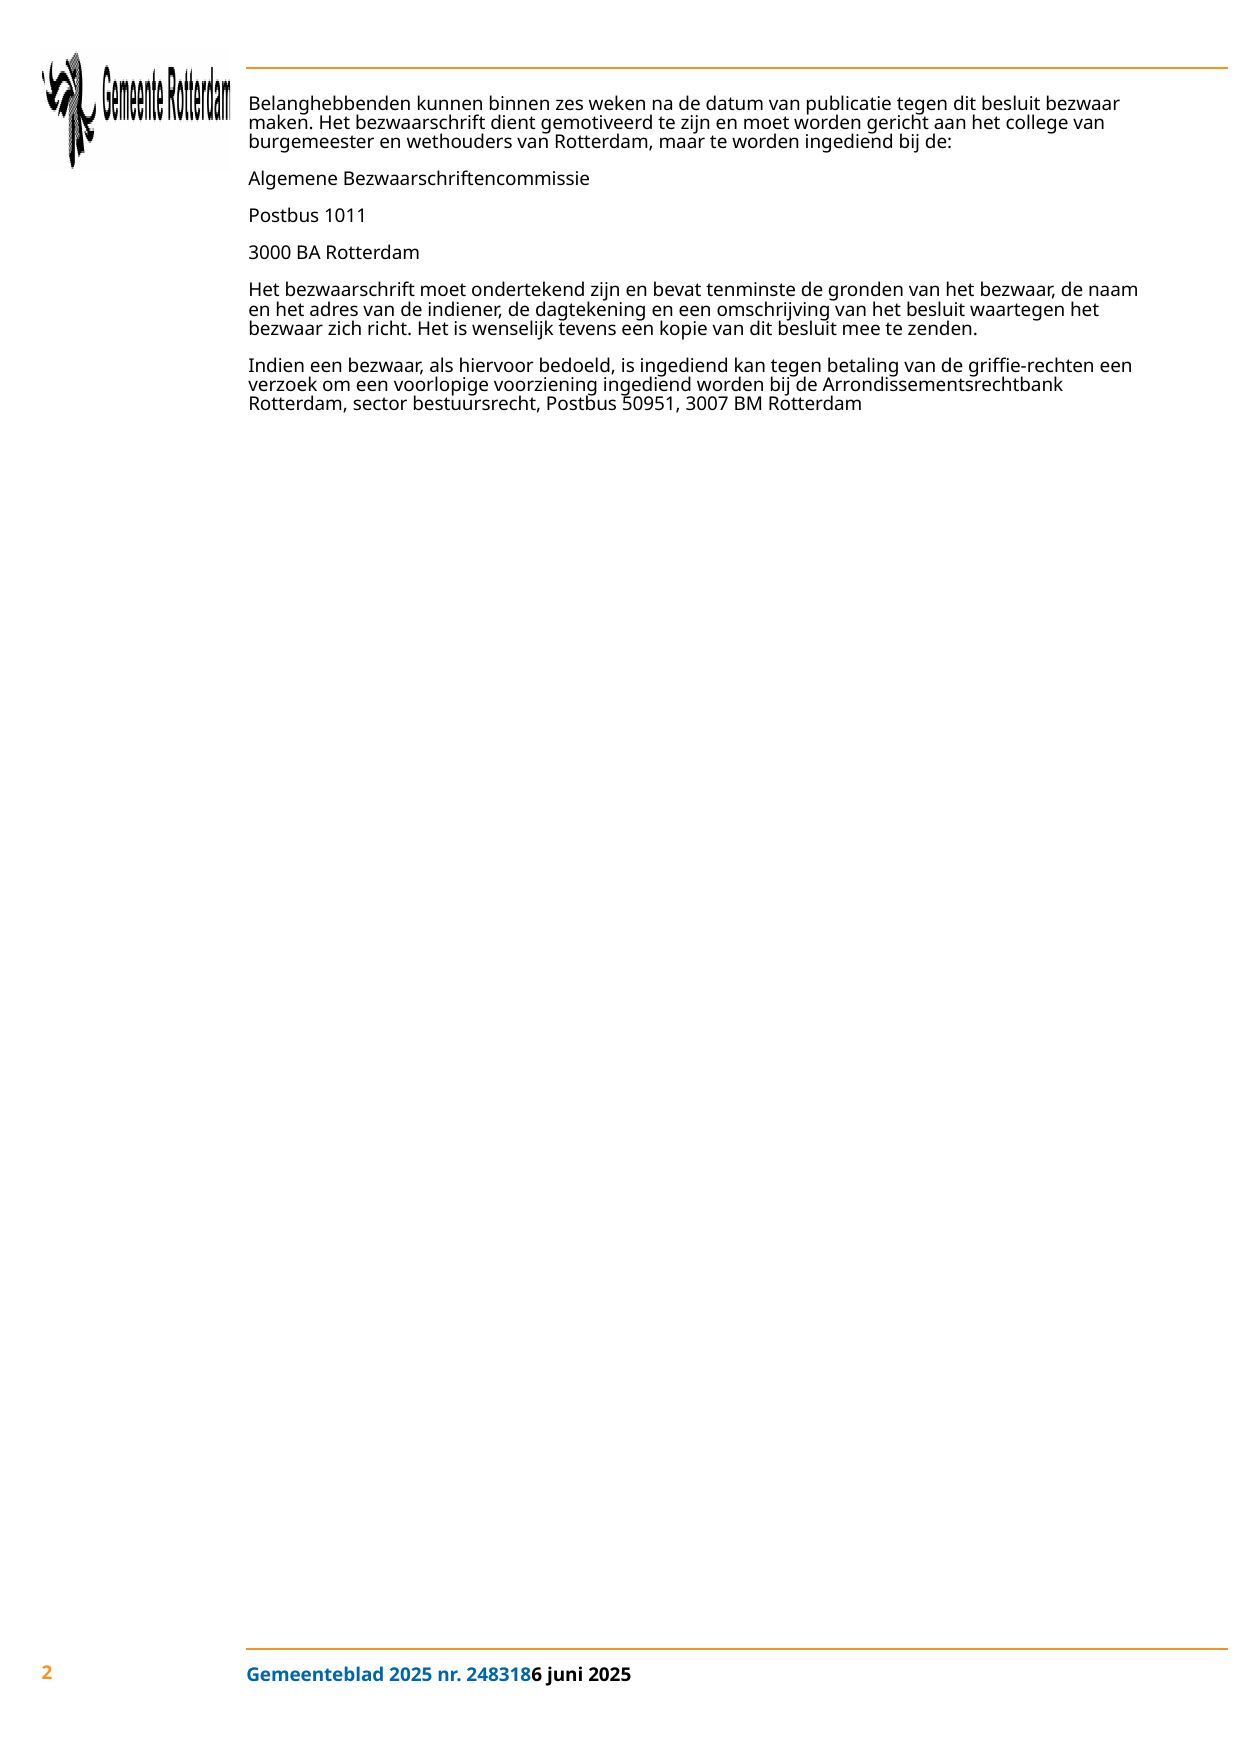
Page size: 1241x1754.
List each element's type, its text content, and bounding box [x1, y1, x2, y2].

text Indien een bezwaar, als hiervoor bedoeld, is ingediend kan tegen betaling van de griffie-rechten een verzoek om een voorlopige voorziening ingediend worden bij de Arrondissementsrechtbank Rotterdam, sector bestuursrecht, Postbus 50951, 3007 BM Rotterdam [248, 357, 1152, 414]
text Belanghebbenden kunnen binnen zes weken na de datum van publicatie tegen dit besluit bezwaar maken. Het bezwaarschrift dient gemotiveerd te zijn en moet worden gericht aan het college van burgemeester en wethouders van Rotterdam, maar te worden ingediend bij de: [248, 95, 1152, 153]
text Postbus 1011 [248, 207, 1152, 227]
text 3000 BA Rotterdam [248, 244, 1152, 263]
picture [41, 47, 231, 172]
text Het bezwaarschrift moet ondertekend zijn en bevat tenminste de gronden van het bezwaar, de naam en het adres van de indiener, de dagtekening en een omschrijving van het besluit waartegen het bezwaar zich richt. Het is wenselijk tevens een kopie van dit besluit mee te zenden. [248, 281, 1152, 339]
text Algemene Bezwaarschriftencommissie [248, 170, 1152, 189]
